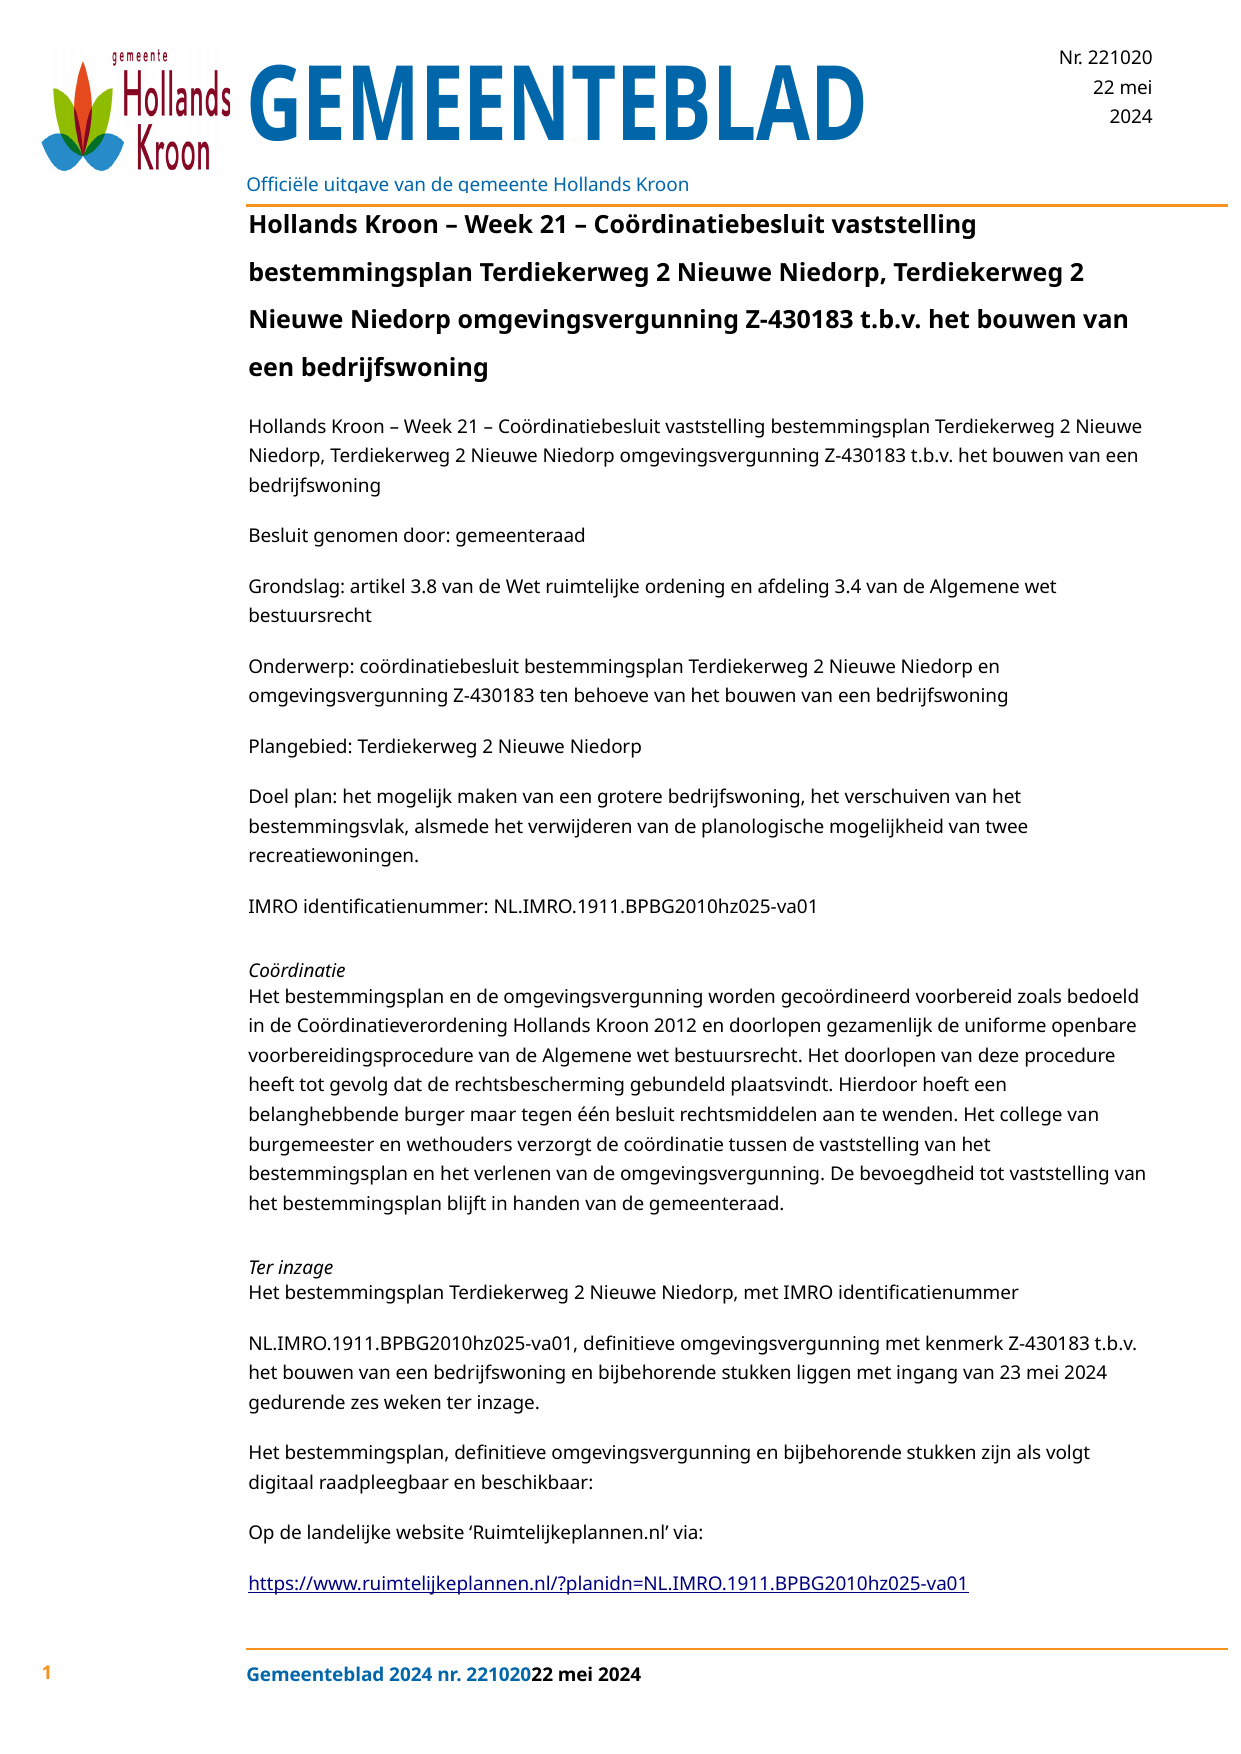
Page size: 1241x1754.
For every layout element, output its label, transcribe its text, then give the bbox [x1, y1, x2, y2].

text Plangebied: Terdiekerweg 2 Nieuwe Niedorp [248, 733, 1152, 759]
text Het bestemmingsplan en de omgevingsvergunning worden gecoördineerd voorbereid zoals bedoeld in de Coördinatieverordening Hollands Kroon 2012 en doorlopen gezamenlijk de uniforme openbare voorbereidingsprocedure van de Algemene wet bestuursrecht. Het doorlopen van deze procedure heeft tot gevolg dat de rechtsbescherming gebundeld plaatsvindt. Hierdoor hoeft een belanghebbende burger maar tegen één besluit rechtsmiddelen aan te wenden. Het college van burgemeester en wethouders verzorgt de coördinatie tussen de vaststelling van het bestemmingsplan en het verlenen van de omgevingsvergunning. De bevoegdheid tot vaststelling van het bestemmingsplan blijft in handen van de gemeenteraad. [248, 983, 1152, 1216]
text Coördinatie [248, 957, 1152, 983]
text Doel plan: het mogelijk maken van een grotere bedrijfswoning, het verschuiven van het bestemmingsvlak, alsmede het verwijderen van de planologische mogelijkheid van twee recreatiewoningen. [248, 783, 1152, 868]
text Grondslag: artikel 3.8 van de Wet ruimtelijke ordening en afdeling 3.4 van de Algemene wet bestuursrecht [248, 573, 1152, 628]
text Onderwerp: coördinatiebesluit bestemmingsplan Terdiekerweg 2 Nieuwe Niedorp en omgevingsvergunning Z-430183 ten behoeve van het bouwen van een bedrijfswoning [248, 653, 1152, 708]
text IMRO identificatienummer: NL.IMRO.1911.BPBG2010hz025-va01 [248, 893, 1152, 919]
text Het bestemmingsplan Terdiekerweg 2 Nieuwe Niedorp, met IMRO identificatienummer [248, 1279, 1152, 1305]
text https://www.ruimtelijkeplannen.nl/?planidn=NL.IMRO.1911.BPBG2010hz025-va01 [248, 1570, 1152, 1596]
text Besluit genomen door: gemeenteraad [248, 523, 1152, 548]
text Hollands Kroon – Week 21 – Coördinatiebesluit vaststelling bestemmingsplan Terdiekerweg 2 Nieuwe Niedorp, Terdiekerweg 2 Nieuwe Niedorp omgevingsvergunning Z-430183 t.b.v. het bouwen van een bedrijfswoning [248, 207, 1152, 384]
picture [41, 47, 231, 172]
text Het bestemmingsplan, definitieve omgevingsvergunning en bijbehorende stukken zijn als volgt digitaal raadpleegbaar en beschikbaar: [248, 1439, 1152, 1495]
text Hollands Kroon – Week 21 – Coördinatiebesluit vaststelling bestemmingsplan Terdiekerweg 2 Nieuwe Niedorp, Terdiekerweg 2 Nieuwe Niedorp omgevingsvergunning Z-430183 t.b.v. het bouwen van een bedrijfswoning [248, 413, 1152, 498]
text Ter inzage [248, 1254, 1152, 1279]
text Op de landelijke website ‘Ruimtelijkeplannen.nl’ via: [248, 1519, 1152, 1545]
text NL.IMRO.1911.BPBG2010hz025-va01, definitieve omgevingsvergunning met kenmerk Z-430183 t.b.v. het bouwen van een bedrijfswoning en bijbehorende stukken liggen met ingang van 23 mei 2024 gedurende zes weken ter inzage. [248, 1330, 1152, 1415]
